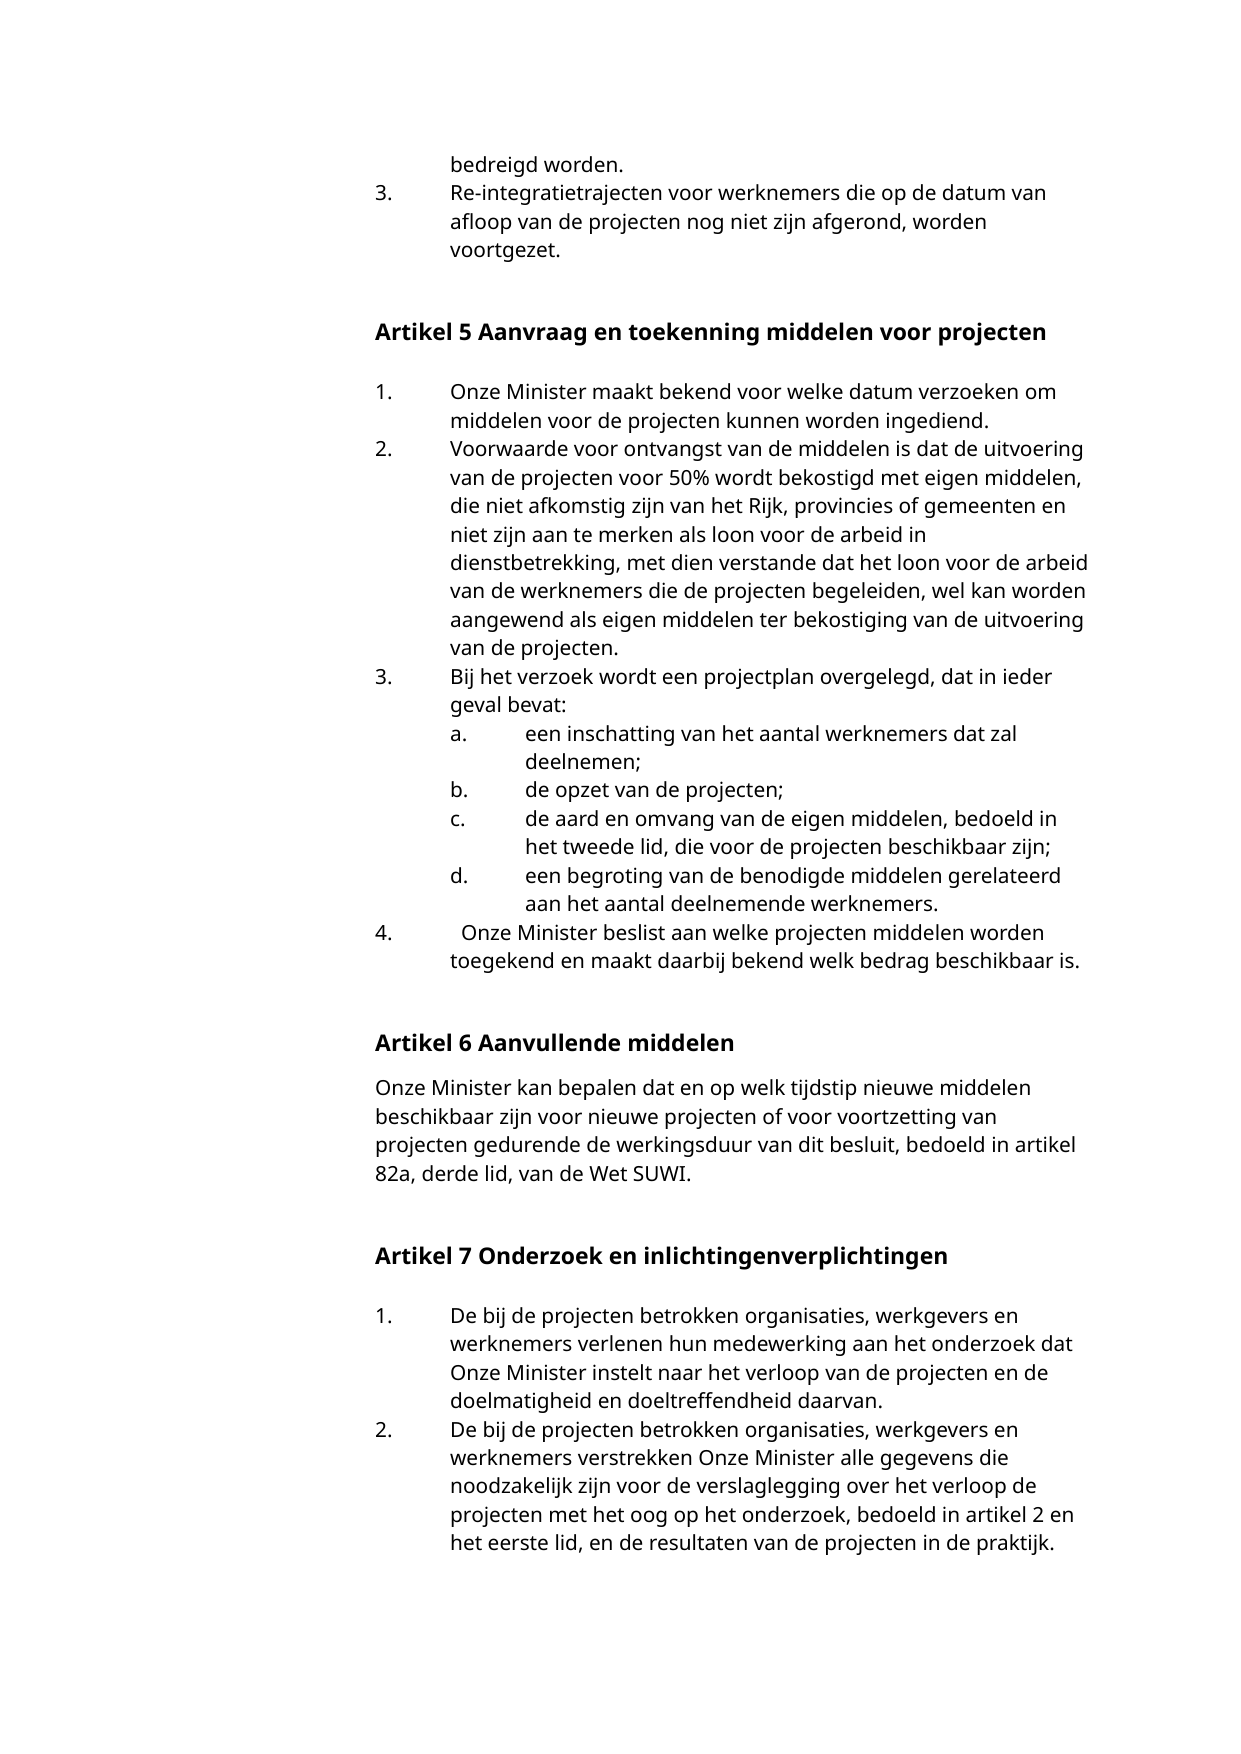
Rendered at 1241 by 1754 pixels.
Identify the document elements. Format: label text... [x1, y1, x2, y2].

list een begroting van de benodigde middelen gerelateerd aan het aantal deelnemende werknemers. [450, 861, 1090, 918]
list bedreigd worden. [375, 150, 1090, 178]
list een inschatting van het aantal werknemers dat zal deelnemen; [450, 719, 1090, 776]
text Onze Minister kan bepalen dat en op welk tijdstip nieuwe middelen beschikbaar zijn voor nieuwe projecten of voor voortzetting van projecten gedurende de werkingsduur van dit besluit, bedoeld in artikel 82a, derde lid, van de Wet SUWI. [375, 1073, 1090, 1187]
list Re-integratietrajecten voor werknemers die op de datum van afloop van de projecten nog niet zijn afgerond, worden voortgezet. [375, 178, 1090, 264]
list De bij de projecten betrokken organisaties, werkgevers en werknemers verlenen hun medewerking aan het onderzoek dat Onze Minister instelt naar het verloop van de projecten en de doelmatigheid en doeltreffendheid daarvan. [375, 1301, 1090, 1415]
list Voorwaarde voor ontvangst van de middelen is dat de uitvoering van de projecten voor 50% wordt bekostigd met eigen middelen, die niet afkomstig zijn van het Rijk, provincies of gemeenten en niet zijn aan te merken als loon voor de arbeid in dienstbetrekking, met dien verstande dat het loon voor de arbeid van de werknemers die de projecten begeleiden, wel kan worden aangewend als eigen middelen ter bekostiging van de uitvoering van de projecten. [375, 434, 1090, 662]
list de opzet van de projecten; [450, 776, 1090, 804]
subtitle Artikel 7 Onderzoek en inlichtingenverplichtingen [375, 1240, 1090, 1271]
subtitle Artikel 5 Aanvraag en toekenning middelen voor projecten [375, 316, 1090, 347]
list De bij de projecten betrokken organisaties, werkgevers en werknemers verstrekken Onze Minister alle gegevens die noodzakelijk zijn voor de verslaglegging over het verloop de projecten met het oog op het onderzoek, bedoeld in artikel 2 en het eerste lid, en de resultaten van de projecten in de praktijk. [375, 1415, 1090, 1557]
list Onze Minister beslist aan welke projecten middelen worden toegekend en maakt daarbij bekend welk bedrag beschikbaar is. [375, 918, 1090, 975]
list de aard en omvang van de eigen middelen, bedoeld in het tweede lid, die voor de projecten beschikbaar zijn; [450, 804, 1090, 861]
list Onze Minister maakt bekend voor welke datum verzoeken om middelen voor de projecten kunnen worden ingediend. [375, 377, 1090, 434]
subtitle Artikel 6 Aanvullende middelen [375, 1027, 1090, 1058]
list Bij het verzoek wordt een projectplan overgelegd, dat in ieder geval bevat: [375, 662, 1090, 719]
